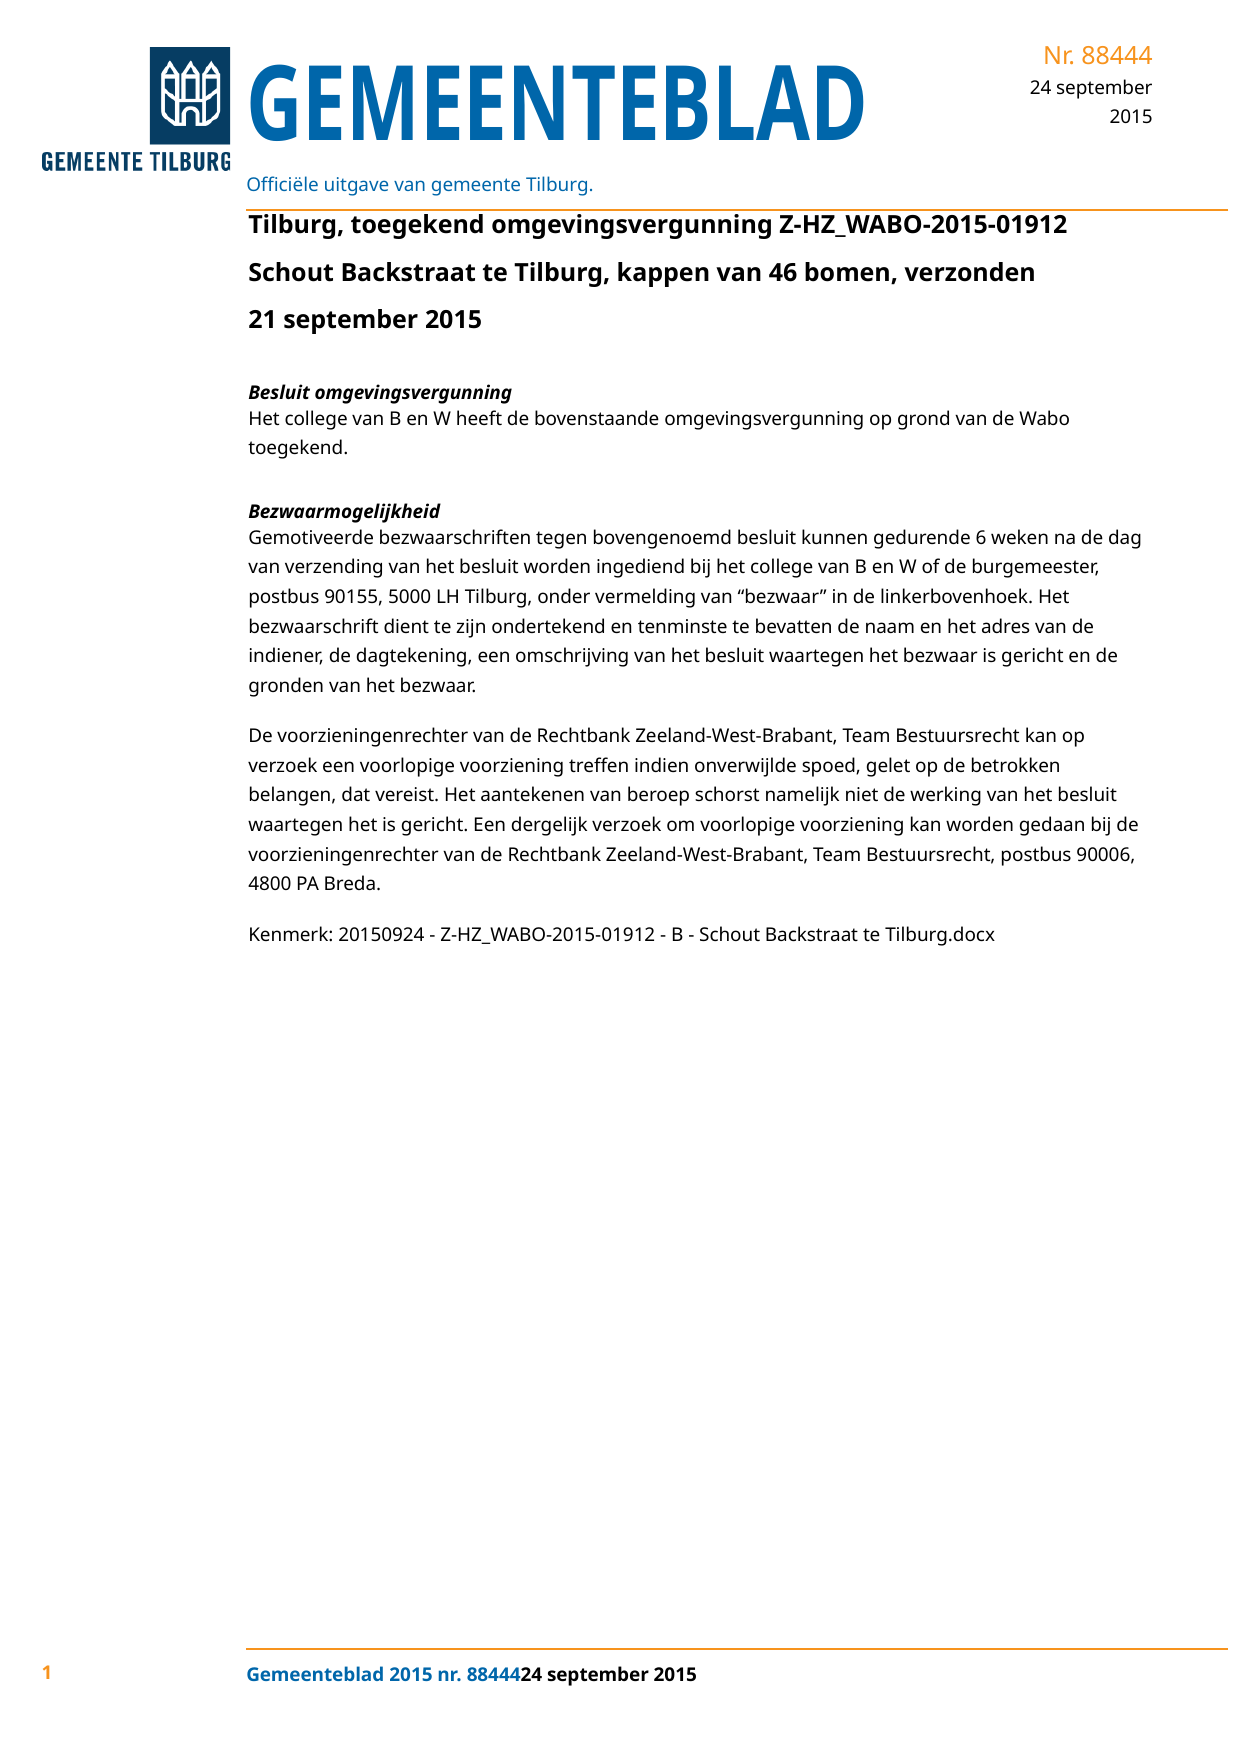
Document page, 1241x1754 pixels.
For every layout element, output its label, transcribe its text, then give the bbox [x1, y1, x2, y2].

text Besluit omgevingsvergunning [248, 379, 1152, 405]
text Kenmerk: 20150924 - Z-HZ_WABO-2015-01912 - B - Schout Backstraat te Tilburg.docx [248, 921, 1152, 946]
text Bezwaarmogelijkheid [248, 498, 1152, 524]
picture [41, 47, 231, 172]
text De voorzieningenrechter van de Rechtbank Zeeland-West-Brabant, Team Bestuursrecht kan op verzoek een voorlopige voorziening treffen indien onverwijlde spoed, gelet op de betrokken belangen, dat vereist. Het aantekenen van beroep schorst namelijk niet de werking van het besluit waartegen het is gericht. Een dergelijk verzoek om voorlopige voorziening kan worden gedaan bij de voorzieningenrechter van de Rechtbank Zeeland-West-Brabant, Team Bestuursrecht, postbus 90006, 4800 PA Breda. [248, 722, 1152, 896]
text Het college van B en W heeft de bovenstaande omgevingsvergunning op grond van de Wabo toegekend. [248, 405, 1152, 460]
text Tilburg, toegekend omgevingsvergunning Z-HZ_WABO-2015-01912 Schout Backstraat te Tilburg, kappen van 46 bomen, verzonden 21 september 2015 [248, 211, 1152, 336]
text Gemotiveerde bezwaarschriften tegen bovengenoemd besluit kunnen gedurende 6 weken na de dag van verzending van het besluit worden ingediend bij het college van B en W of de burgemeester, postbus 90155, 5000 LH Tilburg, onder vermelding van “bezwaar” in de linkerbovenhoek. Het bezwaarschrift dient te zijn ondertekend en tenminste te bevatten de naam en het adres van de indiener, de dagtekening, een omschrijving van het besluit waartegen het bezwaar is gericht en de gronden van het bezwaar. [248, 524, 1152, 698]
